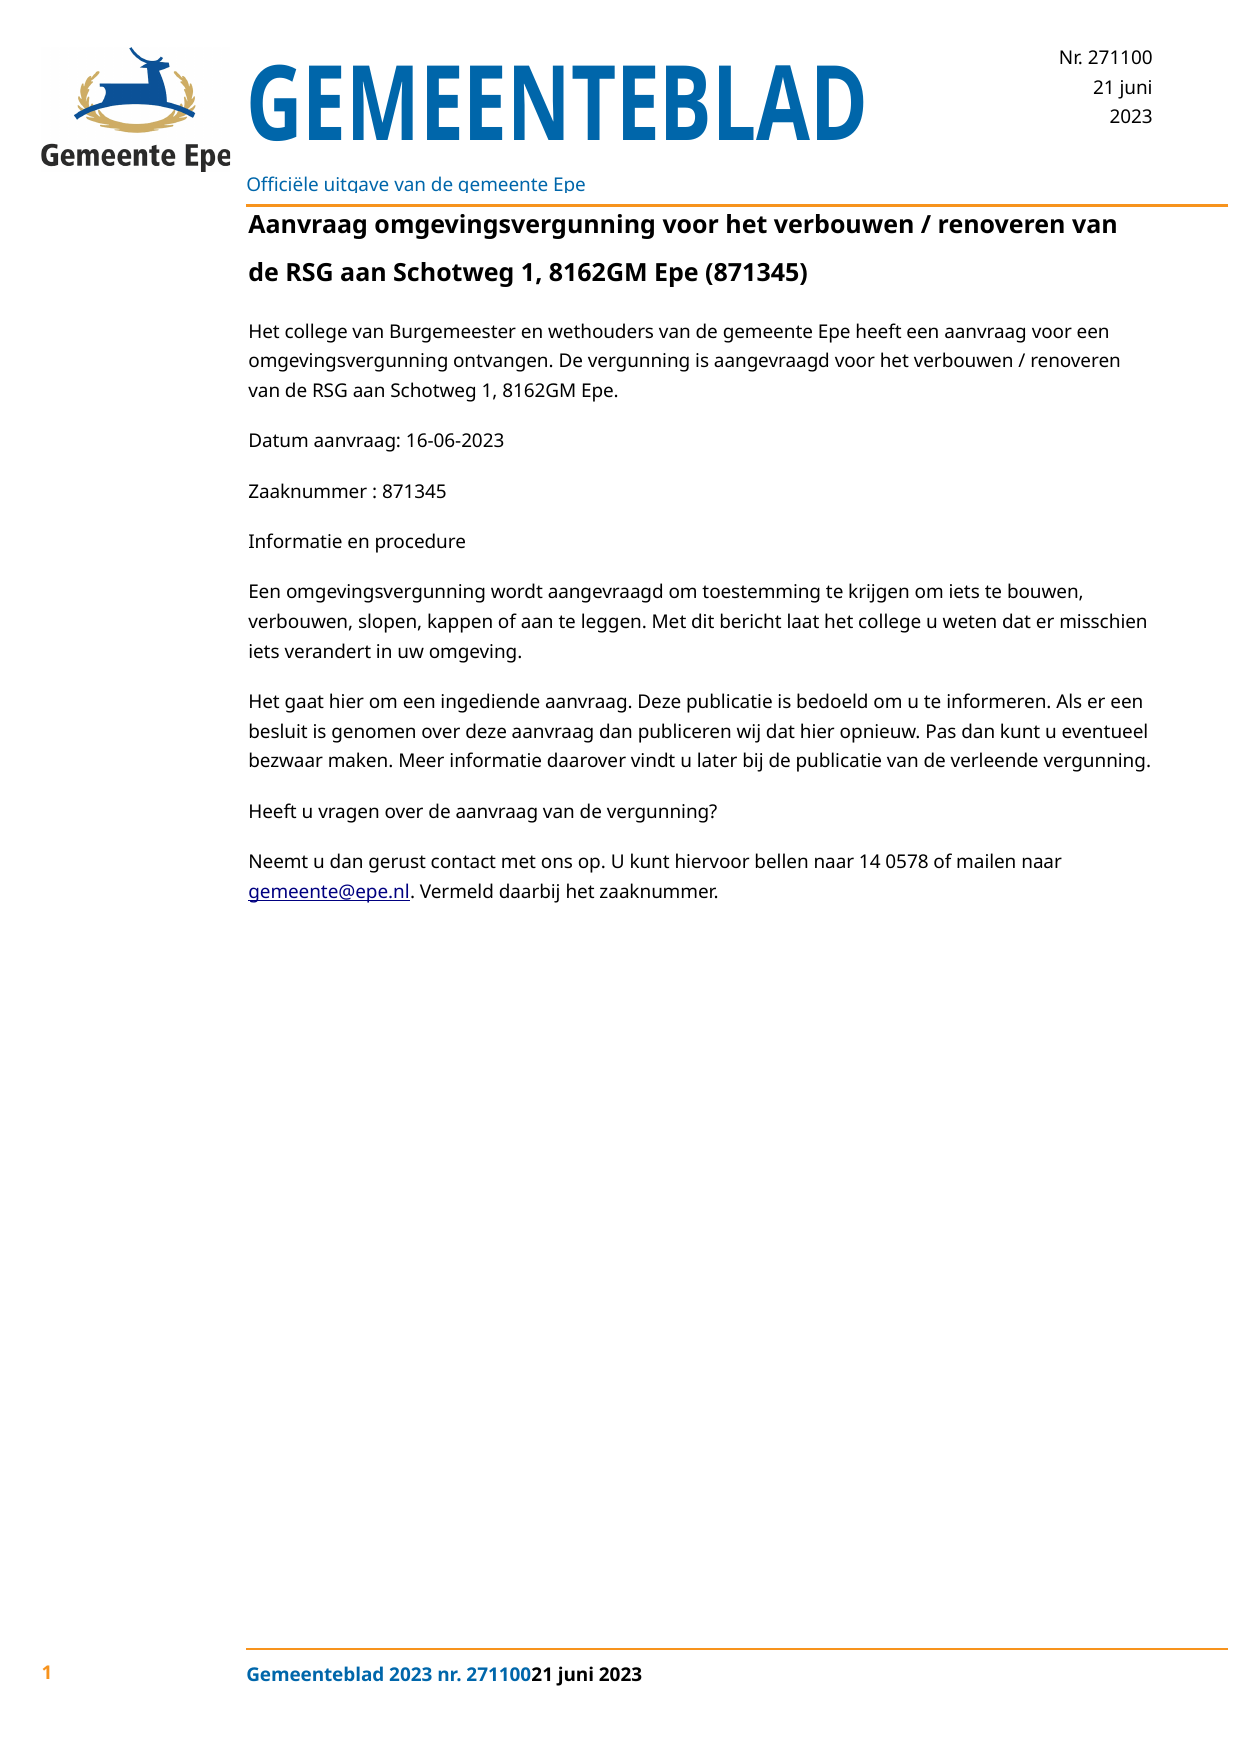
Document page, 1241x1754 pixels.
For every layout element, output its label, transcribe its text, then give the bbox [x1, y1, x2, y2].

text Een omgevingsvergunning wordt aangevraagd om toestemming te krijgen om iets te bouwen, verbouwen, slopen, kappen of aan te leggen. Met dit bericht laat het college u weten dat er misschien iets verandert in uw omgeving. [248, 579, 1152, 664]
text Het college van Burgemeester en wethouders van de gemeente Epe heeft een aanvraag voor een omgevingsvergunning ontvangen. De vergunning is aangevraagd voor het verbouwen / renoveren van de RSG aan Schotweg 1, 8162GM Epe. [248, 318, 1152, 403]
text Aanvraag omgevingsvergunning voor het verbouwen / renoveren van de RSG aan Schotweg 1, 8162GM Epe (871345) [248, 207, 1152, 288]
text Het gaat hier om een ingediende aanvraag. Deze publicatie is bedoeld om u te informeren. Als er een besluit is genomen over deze aanvraag dan publiceren wij dat hier opnieuw. Pas dan kunt u eventueel bezwaar maken. Meer informatie daarover vindt u later bij de publicatie van de verleende vergunning. [248, 688, 1152, 773]
text Datum aanvraag: 16-06-2023 [248, 427, 1152, 453]
text Informatie en procedure [248, 528, 1152, 554]
text Zaaknummer : 871345 [248, 478, 1152, 504]
picture [41, 47, 231, 172]
text Heeft u vragen over de aanvraag van de vergunning? [248, 798, 1152, 824]
text Neemt u dan gerust contact met ons op. U kunt hiervoor bellen naar 14 0578 of mailen naar gemeente@epe.nl. Vermeld daarbij het zaaknummer. [248, 848, 1152, 904]
